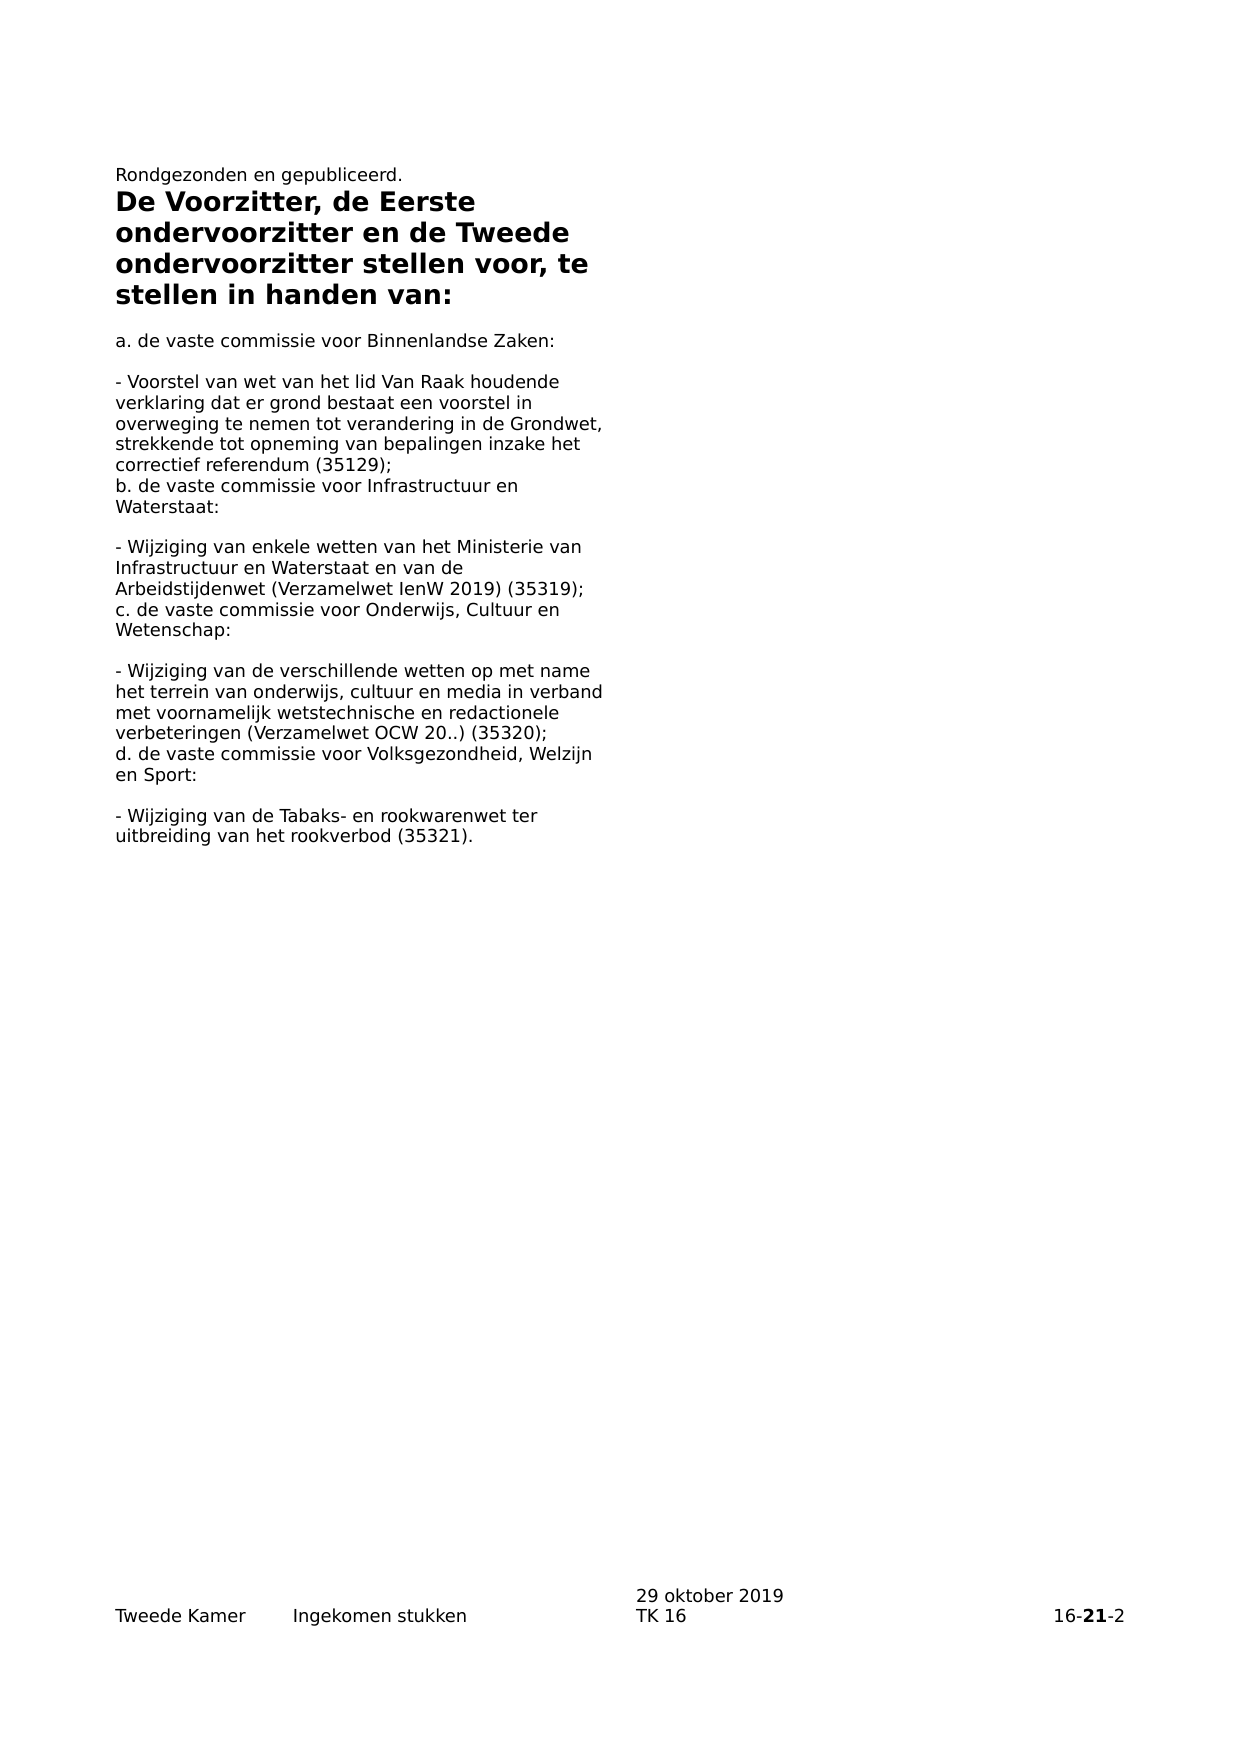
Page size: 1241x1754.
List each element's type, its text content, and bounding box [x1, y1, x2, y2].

title De Voorzitter, de Eerste ondervoorzitter en de Tweede ondervoorzitter stellen voor, te stellen in handen van: [115, 186, 605, 311]
text Rondgezonden en gepubliceerd. [115, 165, 605, 186]
text d. de vaste commissie voor Volksgezondheid, Welzijn en Sport: [115, 744, 605, 786]
text c. de vaste commissie voor Onderwijs, Cultuur en Wetenschap: [115, 599, 605, 641]
text a. de vaste commissie voor Binnenlandse Zaken: [115, 331, 605, 352]
text - Wijziging van de verschillende wetten op met name het terrein van onderwijs, cultuur en media in verband met voornamelijk wetstechnische en redactionele verbeteringen (Verzamelwet OCW 20..) (35320); [115, 661, 605, 744]
text - Voorstel van wet van het lid Van Raak houdende verklaring dat er grond bestaat een voorstel in overweging te nemen tot verandering in de Grondwet, strekkende tot opneming van bepalingen inzake het correctief referendum (35129); [115, 372, 605, 476]
text - Wijziging van de Tabaks- en rookwarenwet ter uitbreiding van het rookverbod (35321). [115, 806, 605, 847]
text - Wijziging van enkele wetten van het Ministerie van Infrastructuur en Waterstaat en van de Arbeidstijdenwet (Verzamelwet IenW 2019) (35319); [115, 537, 605, 599]
text b. de vaste commissie voor Infrastructuur en Waterstaat: [115, 476, 605, 517]
